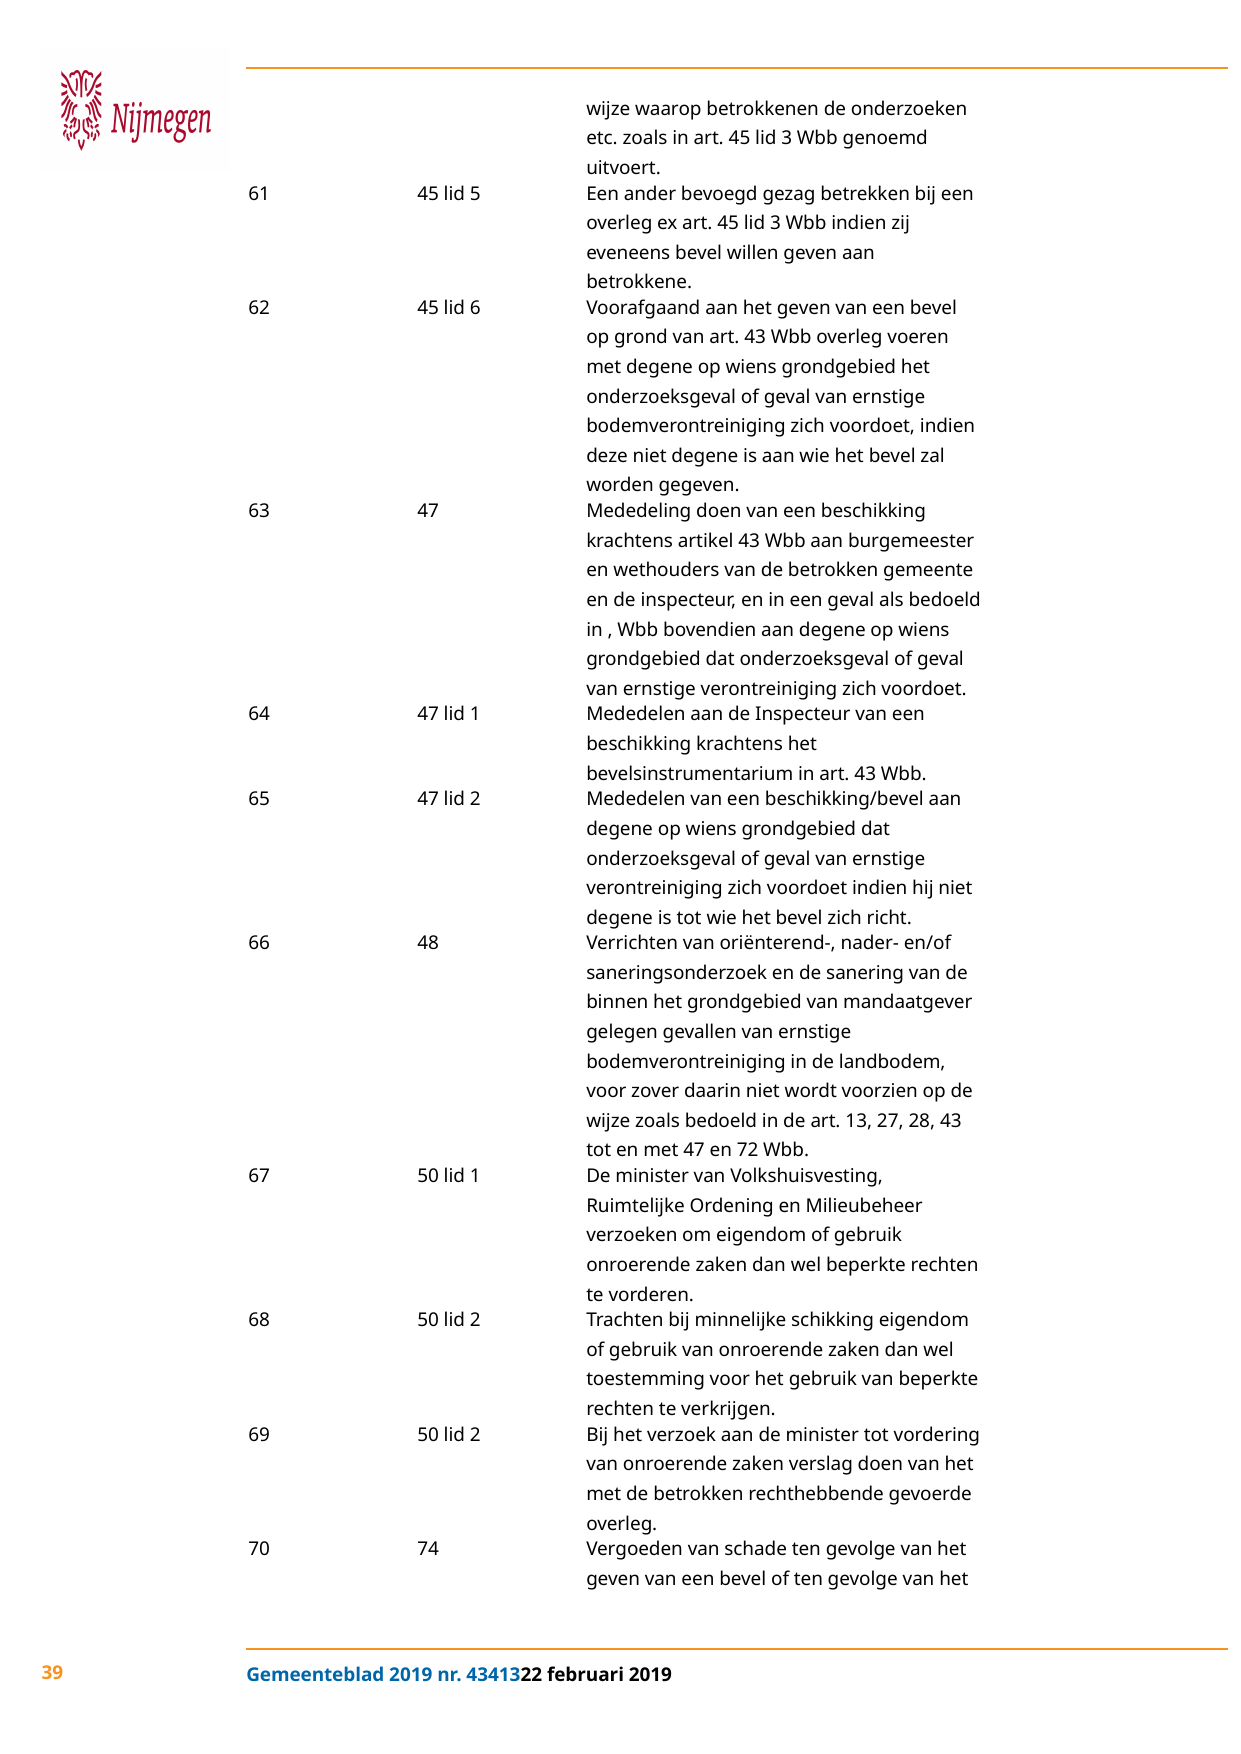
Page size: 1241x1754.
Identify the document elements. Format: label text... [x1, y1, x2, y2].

table_cell [983, 294, 1152, 497]
table_cell Mededelen van een beschikking/bevel aan degene op wiens grondgebied dat onderzoeksgeval of geval van ernstige verontreiniging zich voordoet indien hij niet degene is tot wie het bevel zich richt. [586, 786, 983, 929]
table_cell [983, 95, 1152, 180]
table_cell 69 [248, 1421, 417, 1535]
table_cell 74 [417, 1535, 586, 1591]
table_cell [248, 95, 417, 180]
table_cell 47 lid 2 [417, 786, 586, 929]
table_cell Bij het verzoek aan de minister tot vordering van onroerende zaken verslag doen van het met de betrokken rechthebbende gevoerde overleg. [586, 1421, 983, 1535]
table_cell 70 [248, 1535, 417, 1591]
table_cell Een ander bevoegd gezag betrekken bij een overleg ex art. 45 lid 3 Wbb indien zij eveneens bevel willen geven aan betrokkene. [586, 180, 983, 294]
table_cell 64 [248, 701, 417, 786]
table_cell 50 lid 2 [417, 1306, 586, 1421]
table_cell 63 [248, 498, 417, 701]
table_cell Vergoeden van schade ten gevolge van het geven van een bevel of ten gevolge van het [586, 1535, 983, 1591]
table_cell Mededeling doen van een beschikking krachtens artikel 43 Wbb aan burgemeester en wethouders van de betrokken gemeente en de inspecteur, en in een geval als bedoeld in , Wbb bovendien aan degene op wiens grondgebied dat onderzoeksgeval of geval van ernstige verontreiniging zich voordoet. [586, 498, 983, 701]
table_cell Mededelen aan de Inspecteur van een beschikking krachtens het bevelsinstrumentarium in art. 43 Wbb. [586, 701, 983, 786]
table_cell [983, 930, 1152, 1162]
table_cell [417, 95, 586, 180]
table_cell 50 lid 1 [417, 1163, 586, 1306]
table_cell 61 [248, 180, 417, 294]
table_cell 45 lid 5 [417, 180, 586, 294]
table_cell 47 lid 1 [417, 701, 586, 786]
table_cell [983, 701, 1152, 786]
table_cell De minister van Volkshuisvesting, Ruimtelijke Ordening en Milieubeheer verzoeken om eigendom of gebruik onroerende zaken dan wel beperkte rechten te vorderen. [586, 1163, 983, 1306]
table_cell 62 [248, 294, 417, 497]
table_cell [983, 180, 1152, 294]
table_cell 65 [248, 786, 417, 929]
table_cell 68 [248, 1306, 417, 1421]
table_cell 67 [248, 1163, 417, 1306]
table_cell Trachten bij minnelijke schikking eigendom of gebruik van onroerende zaken dan wel toestemming voor het gebruik van beperkte rechten te verkrijgen. [586, 1306, 983, 1421]
table_cell [983, 1535, 1152, 1591]
table_cell 48 [417, 930, 586, 1162]
table_cell [983, 1163, 1152, 1306]
table_cell [983, 498, 1152, 701]
table_cell Verrichten van oriënterend-, nader- en/of saneringsonderzoek en de sanering van de binnen het grondgebied van mandaatgever gelegen gevallen van ernstige bodemverontreiniging in de landbodem, voor zover daarin niet wordt voorzien op de wijze zoals bedoeld in de art. 13, 27, 28, 43 tot en met 47 en 72 Wbb. [586, 930, 983, 1162]
table_cell 47 [417, 498, 586, 701]
table_cell wijze waarop betrokkenen de onderzoeken etc. zoals in art. 45 lid 3 Wbb genoemd uitvoert. [586, 95, 983, 180]
picture [41, 47, 231, 172]
table_cell [983, 1306, 1152, 1421]
table_cell Voorafgaand aan het geven van een bevel op grond van art. 43 Wbb overleg voeren met degene op wiens grondgebied het onderzoeksgeval of geval van ernstige bodemverontreiniging zich voordoet, indien deze niet degene is aan wie het bevel zal worden gegeven. [586, 294, 983, 497]
table_cell [983, 1421, 1152, 1535]
table_cell 66 [248, 930, 417, 1162]
table_cell 50 lid 2 [417, 1421, 586, 1535]
table_cell 45 lid 6 [417, 294, 586, 497]
table_cell [983, 786, 1152, 929]
